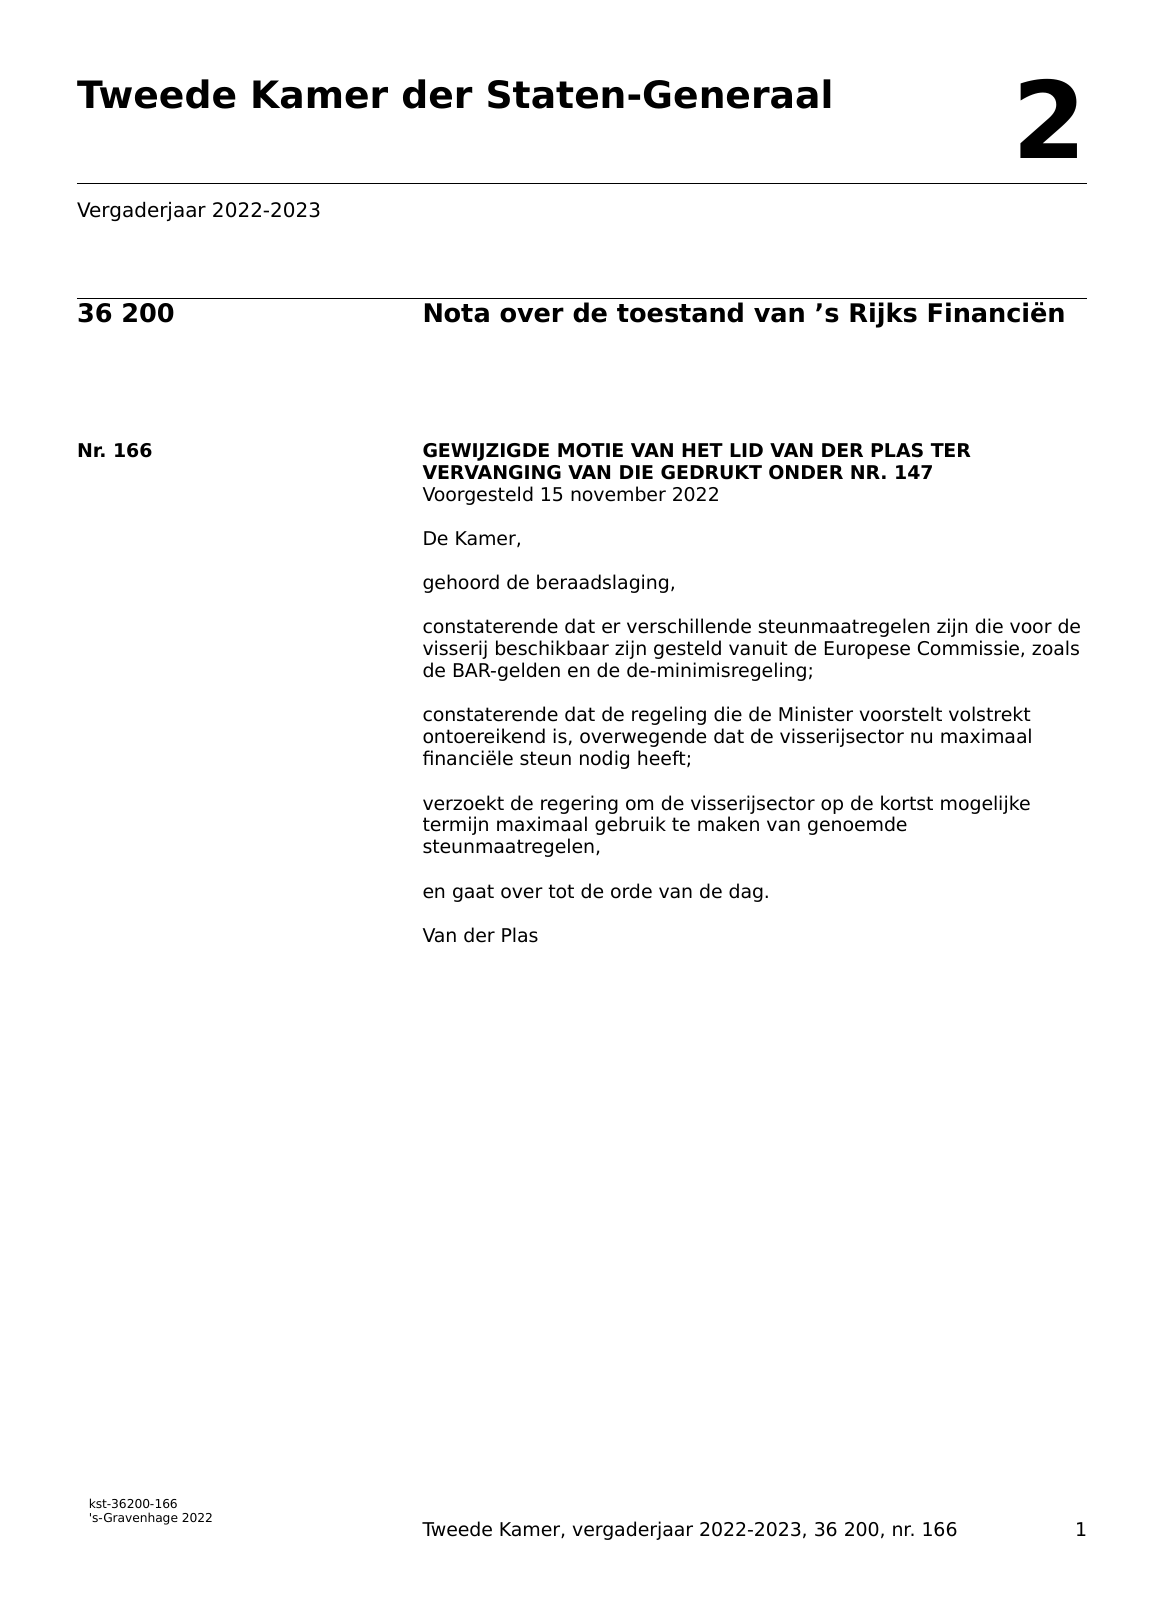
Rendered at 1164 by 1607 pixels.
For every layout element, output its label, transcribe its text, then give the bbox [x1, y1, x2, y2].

text De Kamer, [422, 528, 1087, 550]
subtitle 36 200 Nota over de toestand van ’s Rijks Financiën [77, 299, 1087, 329]
text constaterende dat er verschillende steunmaatregelen zijn die voor de visserij beschikbaar zijn gesteld vanuit de Europese Commissie, zoals de BAR-gelden en de de-minimisregeling; [422, 616, 1087, 682]
text constaterende dat de regeling die de Minister voorstelt volstrekt ontoereikend is, overwegende dat de visserijsector nu maximaal financiële steun nodig heeft; [422, 704, 1087, 770]
text en gaat over tot de orde van de dag. [422, 881, 1087, 902]
text Van der Plas [422, 925, 1087, 947]
table_header 2 [886, 59, 1087, 183]
text verzoekt de regering om de visserijsector op de kortst mogelijke termijn maximaal gebruik te maken van genoemde steunmaatregelen, [422, 792, 1087, 858]
table_cell Vergaderjaar 2022-2023 [77, 184, 1087, 298]
text 's-Gravenhage 2022 [88, 1511, 323, 1525]
text Voorgesteld 15 november 2022 [422, 484, 1087, 506]
subtitle Nr. 166 GEWIJZIGDE MOTIE VAN HET LID VAN DER PLAS TER VERVANGING VAN DIE GEDRUKT ONDER NR. 147 [77, 440, 1087, 484]
text gehoord de beraadslaging, [422, 572, 1087, 594]
text kst-36200-166 [88, 1497, 323, 1511]
table_header Tweede Kamer der Staten-Generaal [77, 59, 886, 183]
